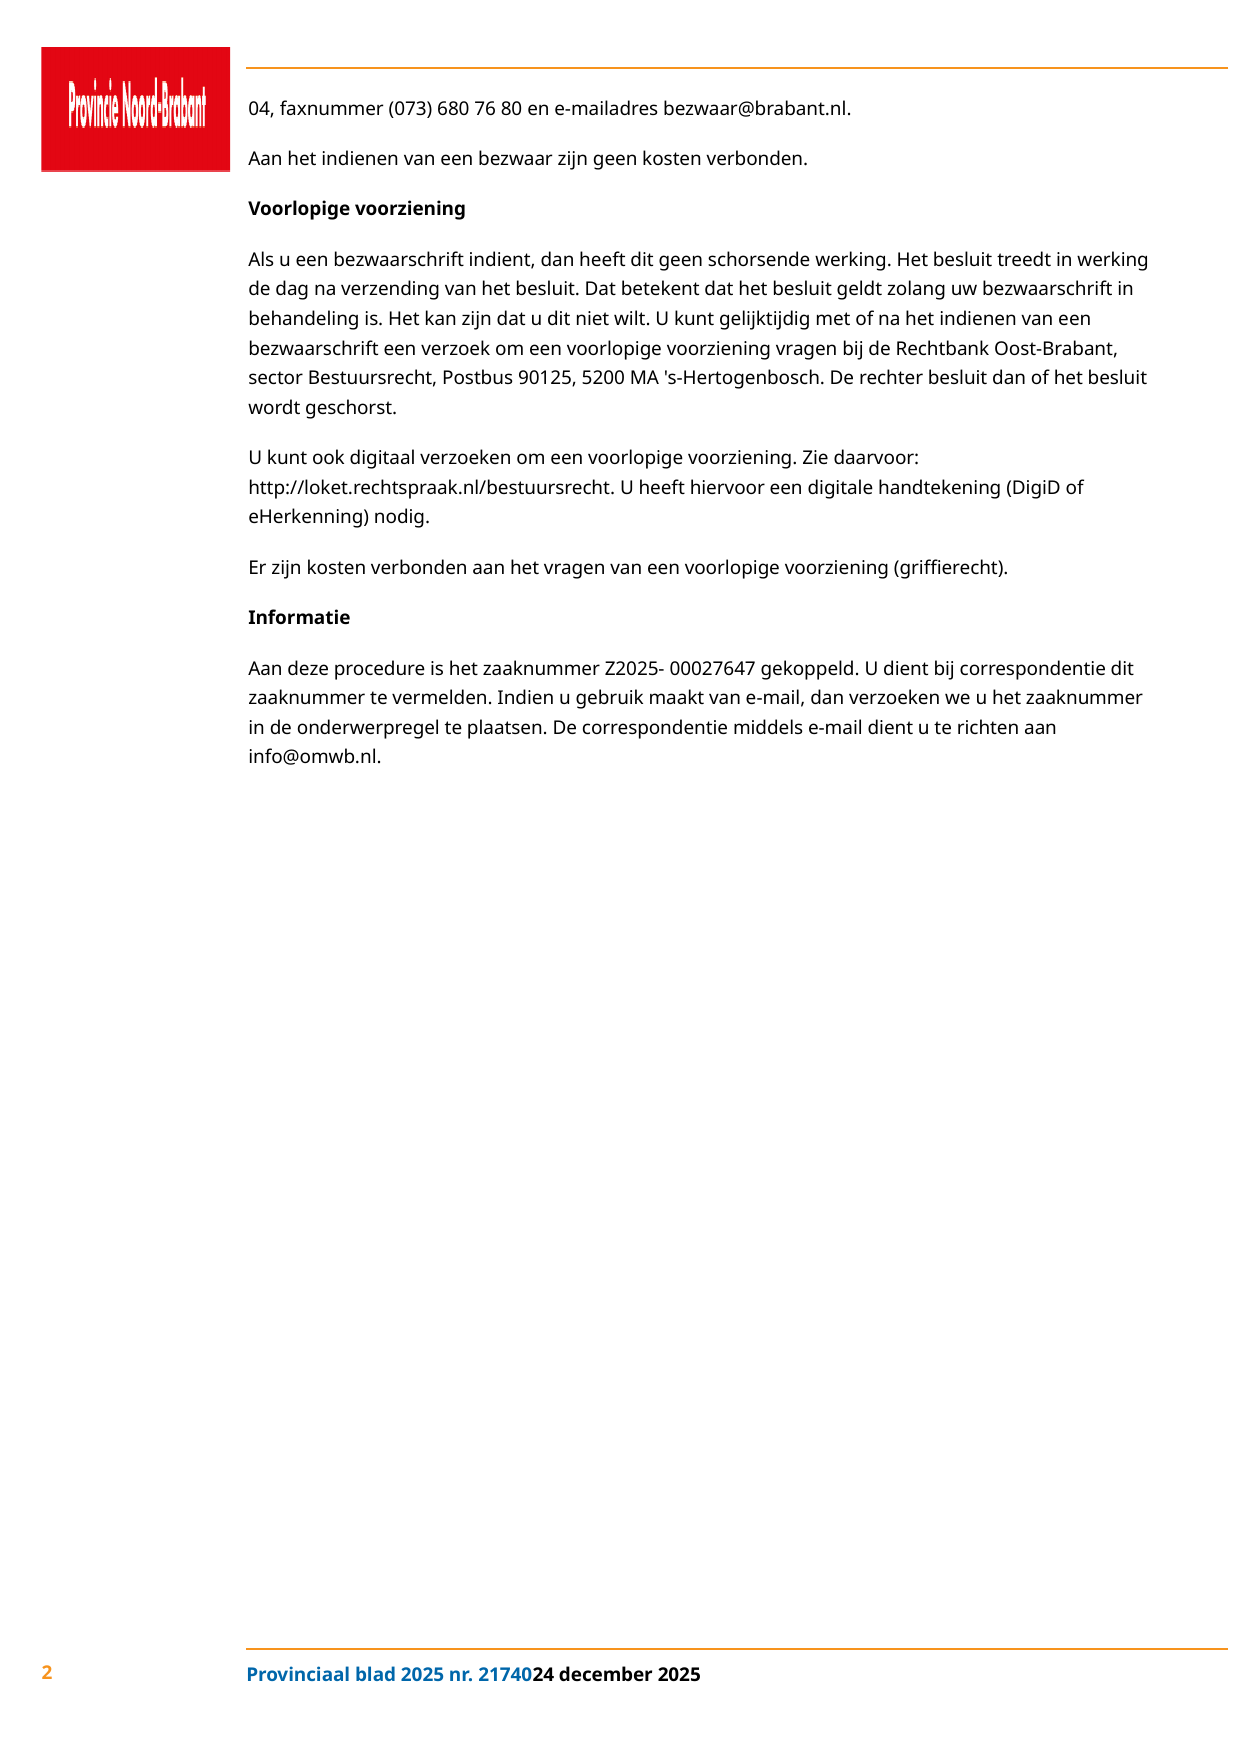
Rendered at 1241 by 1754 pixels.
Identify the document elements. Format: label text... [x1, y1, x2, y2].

text Er zijn kosten verbonden aan het vragen van een voorlopige voorziening (griffierecht). [248, 554, 1152, 580]
text Informatie [248, 604, 1152, 630]
text 04, faxnummer (073) 680 76 80 en e-mailadres bezwaar@brabant.nl. [248, 95, 1152, 121]
text Voorlopige voorziening [248, 196, 1152, 221]
text Aan deze procedure is het zaaknummer Z2025- 00027647 gekoppeld. U dient bij correspondentie dit zaaknummer te vermelden. Indien u gebruik maakt van e-mail, dan verzoeken we u het zaaknummer in de onderwerpregel te plaatsen. De correspondentie middels e-mail dient u te richten aan info@omwb.nl. [248, 655, 1152, 769]
text Aan het indienen van een bezwaar zijn geen kosten verbonden. [248, 145, 1152, 171]
text Als u een bezwaarschrift indient, dan heeft dit geen schorsende werking. Het besluit treedt in werking de dag na verzending van het besluit. Dat betekent dat het besluit geldt zolang uw bezwaarschrift in behandeling is. Het kan zijn dat u dit niet wilt. U kunt gelijktijdig met of na het indienen van een bezwaarschrift een verzoek om een voorlopige voorziening vragen bij de Rechtbank Oost-Brabant, sector Bestuursrecht, Postbus 90125, 5200 MA 's‑Hertogenbosch. De rechter besluit dan of het besluit wordt geschorst. [248, 246, 1152, 420]
text U kunt ook digitaal verzoeken om een voorlopige voorziening. Zie daarvoor: http://loket.rechtspraak.nl/bestuursrecht. U heeft hiervoor een digitale handtekening (DigiD of eHerkenning) nodig. [248, 444, 1152, 529]
picture [41, 47, 231, 172]
